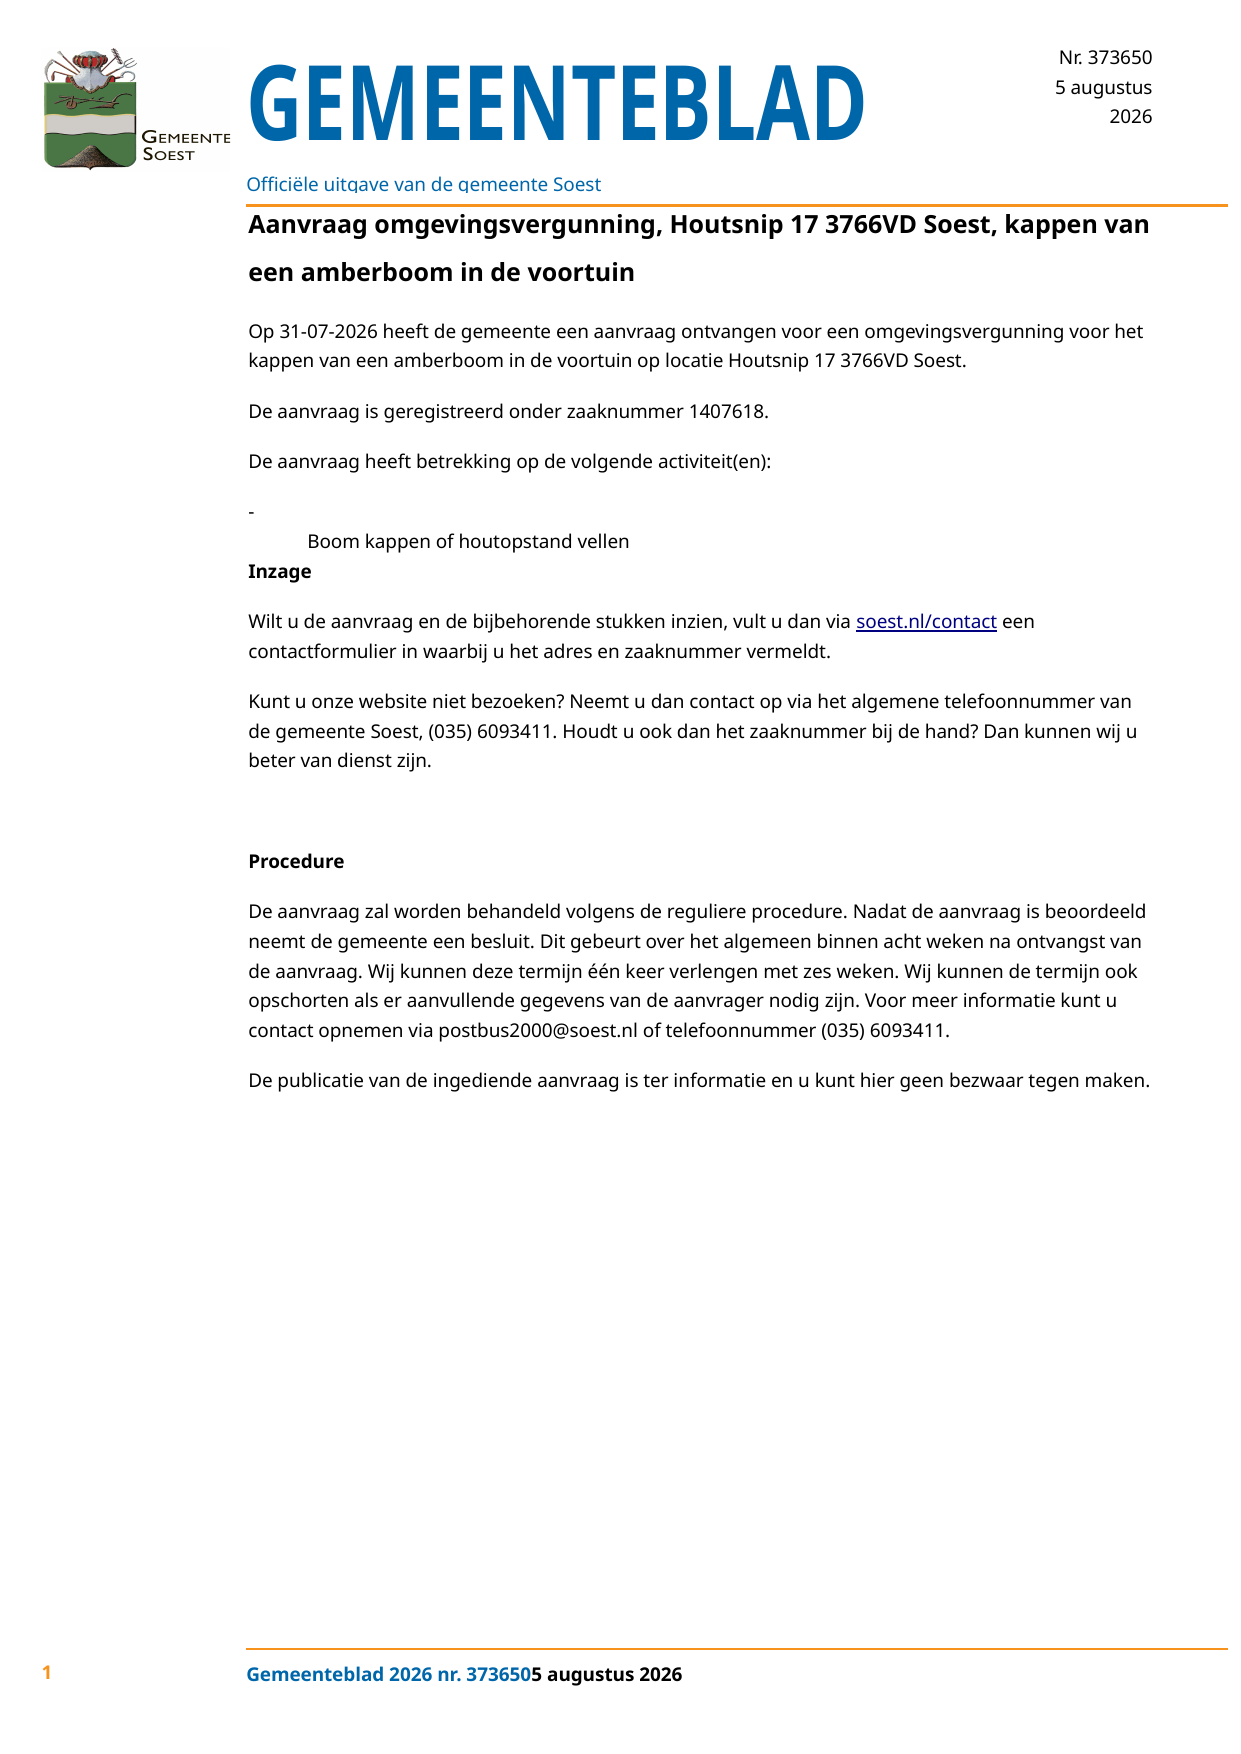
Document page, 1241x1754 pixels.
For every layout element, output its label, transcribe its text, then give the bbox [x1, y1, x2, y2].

text De publicatie van de ingediende aanvraag is ter informatie en u kunt hier geen bezwaar tegen maken. [248, 1067, 1152, 1093]
text Op 31-07-2026 heeft de gemeente een aanvraag ontvangen voor een omgevingsvergunning voor het kappen van een amberboom in de voortuin op locatie Houtsnip 17 3766VD Soest. [248, 318, 1152, 373]
picture [41, 47, 231, 172]
text Wilt u de aanvraag en de bijbehorende stukken inzien, vult u dan via soest.nl/contact een contactformulier in waarbij u het adres en zaaknummer vermeldt. [248, 608, 1152, 664]
text Procedure [248, 848, 1152, 874]
text De aanvraag heeft betrekking op de volgende activiteit(en): [248, 448, 1152, 474]
text De aanvraag is geregistreerd onder zaaknummer 1407618. [248, 398, 1152, 424]
text Inzage [248, 558, 1152, 584]
text Aanvraag omgevingsvergunning, Houtsnip 17 3766VD Soest, kappen van een amberboom in de voortuin [248, 207, 1152, 288]
text Kunt u onze website niet bezoeken? Neemt u dan contact op via het algemene telefoonnummer van de gemeente Soest, (035) 6093411. Houdt u ook dan het zaaknummer bij de hand? Dan kunnen wij u beter van dienst zijn. [248, 688, 1152, 773]
list Boom kappen of houtopstand vellen [248, 528, 1152, 554]
text De aanvraag zal worden behandeld volgens de reguliere procedure. Nadat de aanvraag is beoordeeld neemt de gemeente een besluit. Dit gebeurt over het algemeen binnen acht weken na ontvangst van de aanvraag. Wij kunnen deze termijn één keer verlengen met zes weken. Wij kunnen de termijn ook opschorten als er aanvullende gegevens van de aanvrager nodig zijn. Voor meer informatie kunt u contact opnemen via postbus2000@soest.nl of telefoonnummer (035) 6093411. [248, 899, 1152, 1043]
